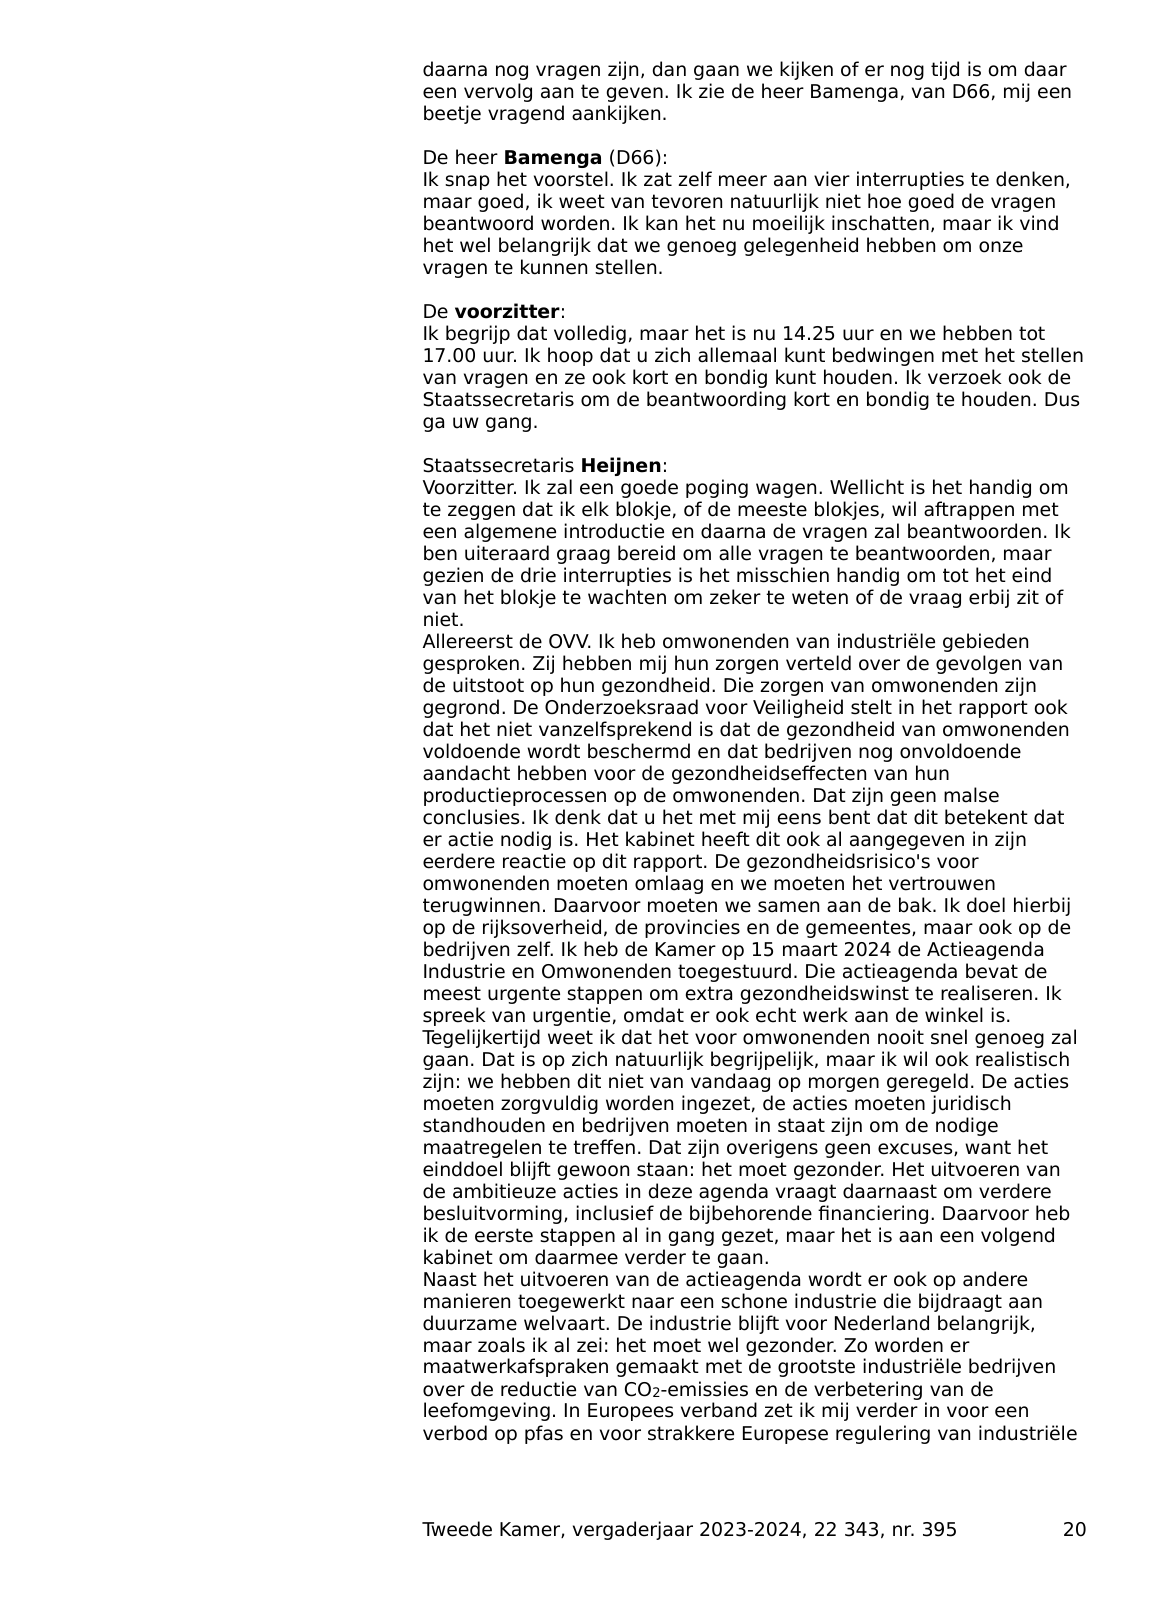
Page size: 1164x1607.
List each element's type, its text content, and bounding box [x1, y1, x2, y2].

text Staatssecretaris Heijnen: [422, 455, 1087, 477]
text daarna nog vragen zijn, dan gaan we kijken of er nog tijd is om daar een vervolg aan te geven. Ik zie de heer Bamenga, van D66, mij een beetje vragend aankijken. [422, 59, 1087, 125]
text Ik begrijp dat volledig, maar het is nu 14.25 uur en we hebben tot 17.00 uur. Ik hoop dat u zich allemaal kunt bedwingen met het stellen van vragen en ze ook kort en bondig kunt houden. Ik verzoek ook de Staatssecretaris om de beantwoording kort en bondig te houden. Dus ga uw gang. [422, 323, 1087, 433]
text De voorzitter: [422, 301, 1087, 323]
text Ik snap het voorstel. Ik zat zelf meer aan vier interrupties te denken, maar goed, ik weet van tevoren natuurlijk niet hoe goed de vragen beantwoord worden. Ik kan het nu moeilijk inschatten, maar ik vind het wel belangrijk dat we genoeg gelegenheid hebben om onze vragen te kunnen stellen. [422, 169, 1087, 279]
text Allereerst de OVV. Ik heb omwonenden van industriële gebieden gesproken. Zij hebben mij hun zorgen verteld over de gevolgen van de uitstoot op hun gezondheid. Die zorgen van omwonenden zijn gegrond. De Onderzoeksraad voor Veiligheid stelt in het rapport ook dat het niet vanzelfsprekend is dat de gezondheid van omwonenden voldoende wordt beschermd en dat bedrijven nog onvoldoende aandacht hebben voor de gezondheidseffecten van hun productieprocessen op de omwonenden. Dat zijn geen malse conclusies. Ik denk dat u het met mij eens bent dat dit betekent dat er actie nodig is. Het kabinet heeft dit ook al aangegeven in zijn eerdere reactie op dit rapport. De gezondheidsrisico's voor omwonenden moeten omlaag en we moeten het vertrouwen terugwinnen. Daarvoor moeten we samen aan de bak. Ik doel hierbij op de rijksoverheid, de provincies en de gemeentes, maar ook op de bedrijven zelf. Ik heb de Kamer op 15 maart 2024 de Actieagenda Industrie en Omwonenden toegestuurd. Die actieagenda bevat de meest urgente stappen om extra gezondheidswinst te realiseren. Ik spreek van urgentie, omdat er ook echt werk aan de winkel is. Tegelijkertijd weet ik dat het voor omwonenden nooit snel genoeg zal gaan. Dat is op zich natuurlijk begrijpelijk, maar ik wil ook realistisch zijn: we hebben dit niet van vandaag op morgen geregeld. De acties moeten zorgvuldig worden ingezet, de acties moeten juridisch standhouden en bedrijven moeten in staat zijn om de nodige maatregelen te treffen. Dat zijn overigens geen excuses, want het einddoel blijft gewoon staan: het moet gezonder. Het uitvoeren van de ambitieuze acties in deze agenda vraagt daarnaast om verdere besluitvorming, inclusief de bijbehorende financiering. Daarvoor heb ik de eerste stappen al in gang gezet, maar het is aan een volgend kabinet om daarmee verder te gaan. [422, 631, 1087, 1268]
text Voorzitter. Ik zal een goede poging wagen. Wellicht is het handig om te zeggen dat ik elk blokje, of de meeste blokjes, wil aftrappen met een algemene introductie en daarna de vragen zal beantwoorden. Ik ben uiteraard graag bereid om alle vragen te beantwoorden, maar gezien de drie interrupties is het misschien handig om tot het eind van het blokje te wachten om zeker te weten of de vraag erbij zit of niet. [422, 477, 1087, 631]
text Naast het uitvoeren van de actieagenda wordt er ook op andere manieren toegewerkt naar een schone industrie die bijdraagt aan duurzame welvaart. De industrie blijft voor Nederland belangrijk, maar zoals ik al zei: het moet wel gezonder. Zo worden er maatwerkafspraken gemaakt met de grootste industriële bedrijven over de reductie van CO2-emissies en de verbetering van de leefomgeving. In Europees verband zet ik mij verder in voor een verbod op pfas en voor strakkere Europese regulering van industriële [422, 1268, 1087, 1444]
text De heer Bamenga (D66): [422, 147, 1087, 169]
